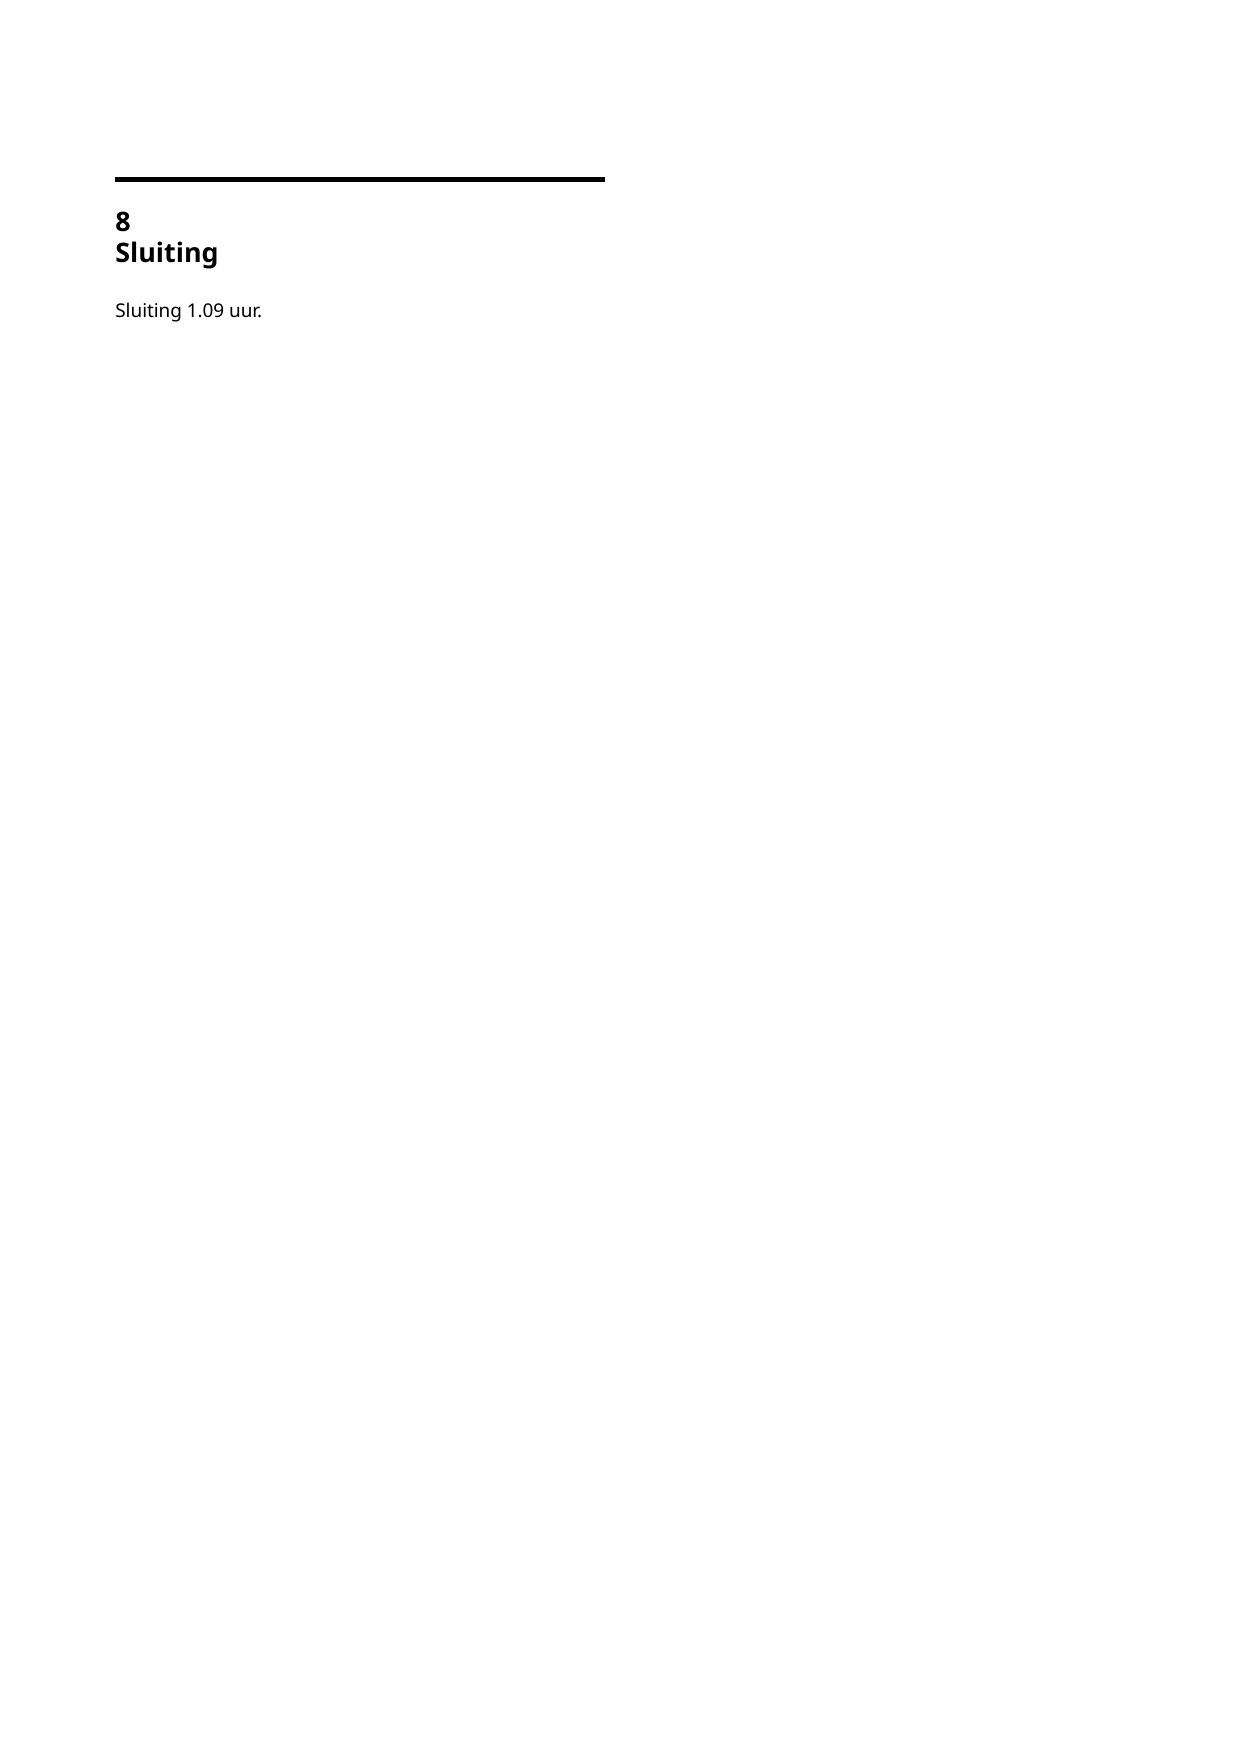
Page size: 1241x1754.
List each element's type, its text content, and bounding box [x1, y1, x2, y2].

text Sluiting [115, 239, 605, 283]
text Sluiting 1.09 uur. [115, 302, 605, 322]
text 8 [115, 203, 605, 239]
